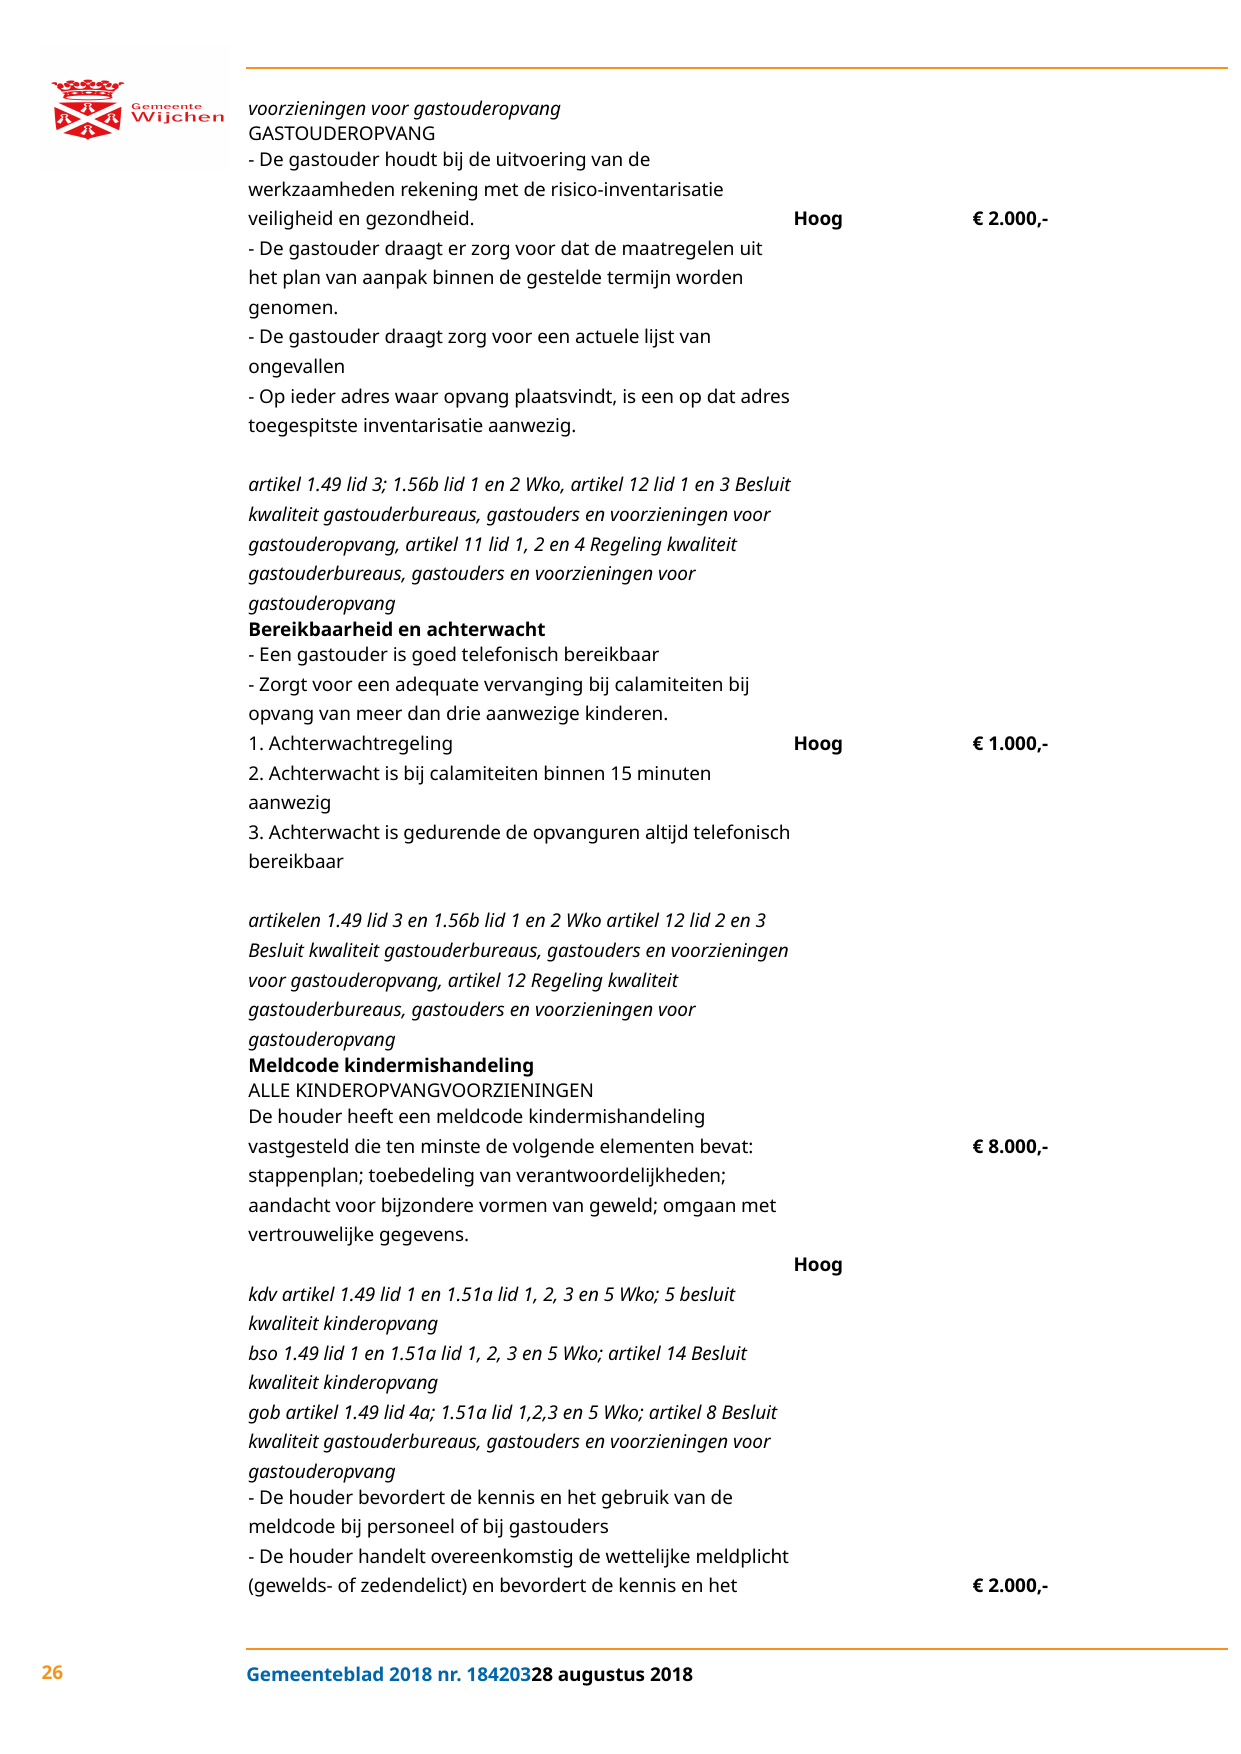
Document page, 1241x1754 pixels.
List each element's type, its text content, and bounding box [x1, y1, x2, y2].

table_cell De houder heeft een meldcode kindermishandeling vastgesteld die ten minste de volgende elementen bevat: stappenplan; toebedeling van verantwoordelijkheden; aandacht voor bijzondere vormen van geweld; omgaan met vertrouwelijke gegevens. kdv artikel 1.49 lid 1 en 1.51a lid 1, 2, 3 en 5 Wko; 5 besluit kwaliteit kinderopvang bso 1.49 lid 1 en 1.51a lid 1, 2, 3 en 5 Wko; artikel 14 Besluit kwaliteit kinderopvang gob artikel 1.49 lid 4a; 1.51a lid 1,2,3 en 5 Wko; artikel 8 Besluit kwaliteit gastouderbureaus, gastouders en voorzieningen voor gastouderopvang [248, 1103, 793, 1484]
table_cell Bereikbaarheid en achterwacht [248, 616, 1152, 641]
table_cell - De gastouder houdt bij de uitvoering van de werkzaamheden rekening met de risico-inventarisatie veiligheid en gezondheid. - De gastouder draagt er zorg voor dat de maatregelen uit het plan van aanpak binnen de gestelde termijn worden genomen. - De gastouder draagt zorg voor een actuele lijst van ongevallen - Op ieder adres waar opvang plaatsvindt, is een op dat adres toegespitste inventarisatie aanwezig. artikel 1.49 lid 3; 1.56b lid 1 en 2 Wko, artikel 12 lid 1 en 3 Besluit kwaliteit gastouderbureaus, gastouders en voorzieningen voor gastouderopvang, artikel 11 lid 1, 2 en 4 Regeling kwaliteit gastouderbureaus, gastouders en voorzieningen voor gastouderopvang [248, 146, 793, 616]
table_cell € 1.000,- [973, 641, 1152, 1052]
table_cell € 2.000,- [973, 146, 1152, 616]
table_cell Meldcode kindermishandeling [248, 1052, 1152, 1077]
table_cell [973, 95, 1152, 121]
table_cell GASTOUDEROPVANG [248, 121, 1152, 146]
table_cell - De houder bevordert de kennis en het gebruik van de meldcode bij personeel of bij gastouders - De houder handelt overeenkomstig de wettelijke meldplicht (gewelds- of zedendelict) en bevordert de kennis en het [248, 1484, 793, 1598]
table_cell Hoog [793, 1103, 972, 1598]
table_cell [793, 95, 972, 121]
table_cell € 2.000,- [973, 1484, 1152, 1598]
table_cell - Een gastouder is goed telefonisch bereikbaar - Zorgt voor een adequate vervanging bij calamiteiten bij opvang van meer dan drie aanwezige kinderen. 1. Achterwachtregeling 2. Achterwacht is bij calamiteiten binnen 15 minuten aanwezig 3. Achterwacht is gedurende de opvanguren altijd telefonisch bereikbaar artikelen 1.49 lid 3 en 1.56b lid 1 en 2 Wko artikel 12 lid 2 en 3 Besluit kwaliteit gastouderbureaus, gastouders en voorzieningen voor gastouderopvang, artikel 12 Regeling kwaliteit gastouderbureaus, gastouders en voorzieningen voor gastouderopvang [248, 641, 793, 1052]
table_cell € 8.000,- [973, 1103, 1152, 1484]
table_cell ALLE KINDEROPVANGVOORZIENINGEN [248, 1078, 1152, 1103]
picture [41, 47, 231, 172]
table_cell voorzieningen voor gastouderopvang [248, 95, 793, 121]
table_cell Hoog [793, 641, 972, 1052]
table_cell Hoog [793, 146, 972, 616]
